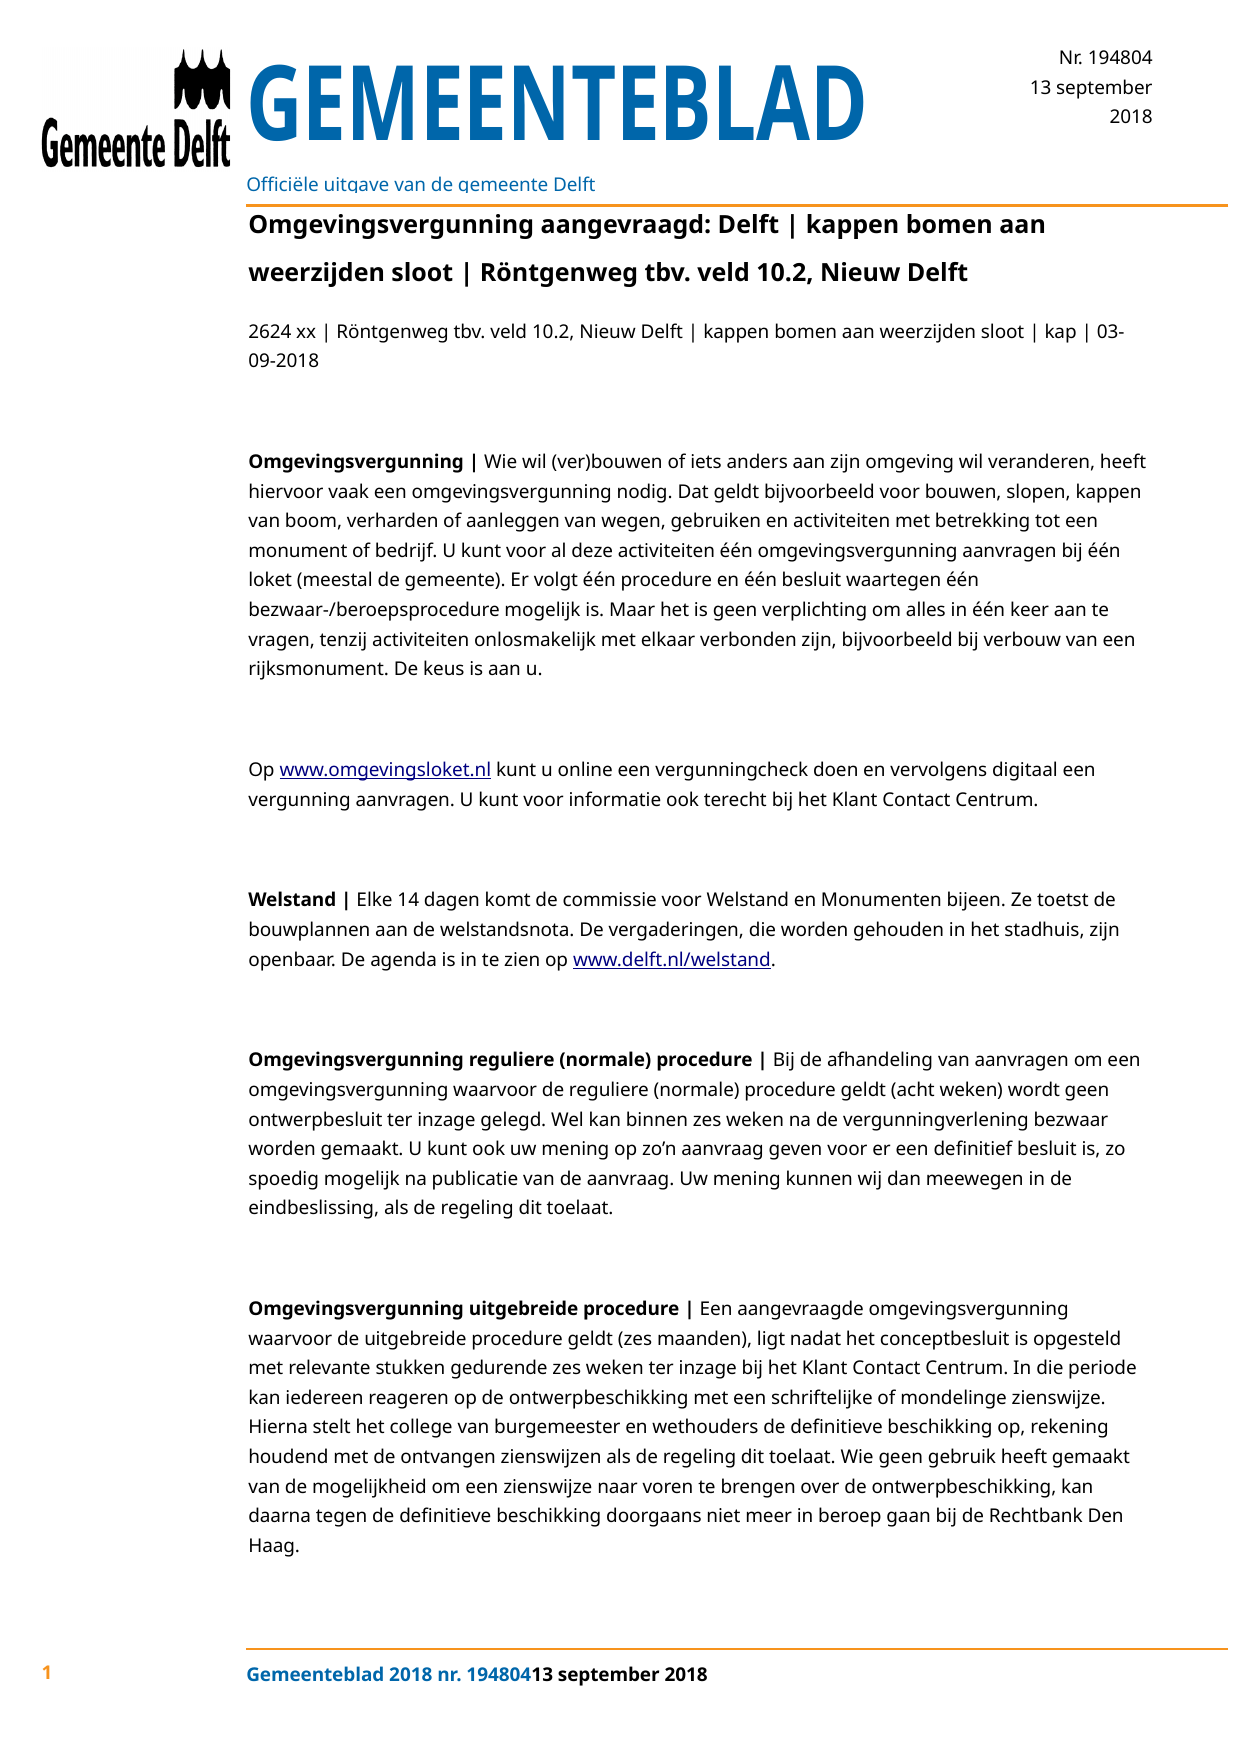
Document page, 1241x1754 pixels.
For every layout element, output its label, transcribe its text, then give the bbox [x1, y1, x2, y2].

text Welstand | Elke 14 dagen komt de commissie voor Welstand en Monumenten bijeen. Ze toetst de bouwplannen aan de welstandsnota. De vergaderingen, die worden gehouden in het stadhuis, zijn openbaar. De agenda is in te zien op www.delft.nl/welstand. [248, 887, 1152, 972]
picture [41, 47, 231, 172]
text Omgevingsvergunning uitgebreide procedure | Een aangevraagde omgevingsvergunning waarvoor de uitgebreide procedure geldt (zes maanden), ligt nadat het conceptbesluit is opgesteld met relevante stukken gedurende zes weken ter inzage bij het Klant Contact Centrum. In die periode kan iedereen reageren op de ontwerpbeschikking met een schriftelijke of mondelinge zienswijze. Hierna stelt het college van burgemeester en wethouders de definitieve beschikking op, rekening houdend met de ontvangen zienswijzen als de regeling dit toelaat. Wie geen gebruik heeft gemaakt van de mogelijkheid om een zienswijze naar voren te brengen over de ontwerpbeschikking, kan daarna tegen de definitieve beschikking doorgaans niet meer in beroep gaan bij de Rechtbank Den Haag. [248, 1295, 1152, 1558]
text Omgevingsvergunning reguliere (normale) procedure | Bij de afhandeling van aanvragen om een omgevingsvergunning waarvoor de reguliere (normale) procedure geldt (acht weken) wordt geen ontwerpbesluit ter inzage gelegd. Wel kan binnen zes weken na de vergunningverlening bezwaar worden gemaakt. U kunt ook uw mening op zo’n aanvraag geven voor er een definitief besluit is, zo spoedig mogelijk na publicatie van de aanvraag. Uw mening kunnen wij dan meewegen in de eindbeslissing, als de regeling dit toelaat. [248, 1047, 1152, 1220]
text Op www.omgevingsloket.nl kunt u online een vergunningcheck doen en vervolgens digitaal een vergunning aanvragen. U kunt voor informatie ook terecht bij het Klant Contact Centrum. [248, 756, 1152, 812]
text Omgevingsvergunning | Wie wil (ver)bouwen of iets anders aan zijn omgeving wil veranderen, heeft hiervoor vaak een omgevingsvergunning nodig. Dat geldt bijvoorbeeld voor bouwen, slopen, kappen van boom, verharden of aanleggen van wegen, gebruiken en activiteiten met betrekking tot een monument of bedrijf. U kunt voor al deze activiteiten één omgevingsvergunning aanvragen bij één loket (meestal de gemeente). Er volgt één procedure en één besluit waartegen één bezwaar-/beroepsprocedure mogelijk is. Maar het is geen verplichting om alles in één keer aan te vragen, tenzij activiteiten onlosmakelijk met elkaar verbonden zijn, bijvoorbeeld bij verbouw van een rijksmonument. De keus is aan u. [248, 448, 1152, 681]
text Omgevingsvergunning aangevraagd: Delft | kappen bomen aan weerzijden sloot | Röntgenweg tbv. veld 10.2, Nieuw Delft [248, 207, 1152, 288]
text 2624 xx | Röntgenweg tbv. veld 10.2, Nieuw Delft | kappen bomen aan weerzijden sloot | kap | 03-09-2018 [248, 318, 1152, 373]
